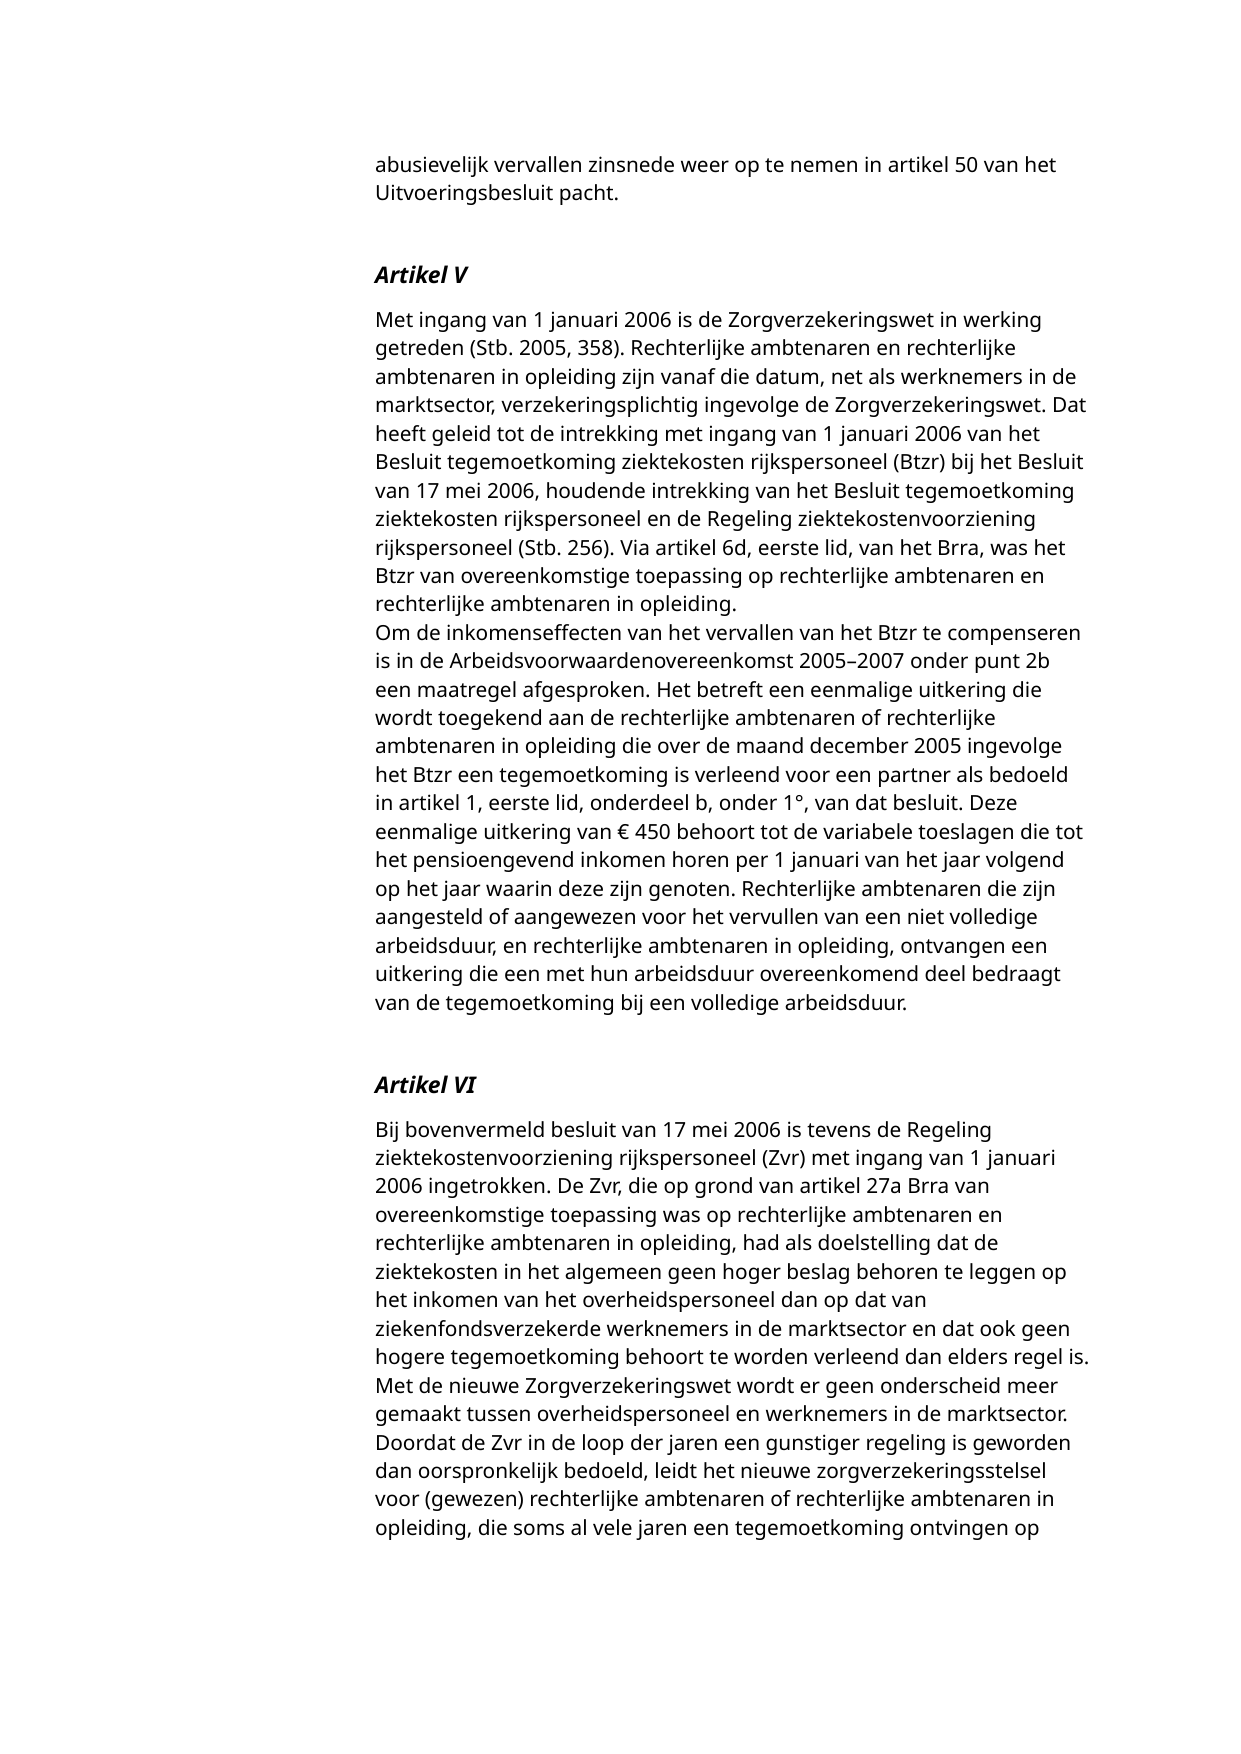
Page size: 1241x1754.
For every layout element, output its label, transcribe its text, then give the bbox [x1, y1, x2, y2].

text Bij bovenvermeld besluit van 17 mei 2006 is tevens de Regeling ziektekostenvoorziening rijkspersoneel (Zvr) met ingang van 1 januari 2006 ingetrokken. De Zvr, die op grond van artikel 27a Brra van overeenkomstige toepassing was op rechterlijke ambtenaren en rechterlijke ambtenaren in opleiding, had als doelstelling dat de ziektekosten in het algemeen geen hoger beslag behoren te leggen op het inkomen van het overheidspersoneel dan op dat van ziekenfondsverzekerde werknemers in de marktsector en dat ook geen hogere tegemoetkoming behoort te worden verleend dan elders regel is. Met de nieuwe Zorgverzekeringswet wordt er geen onderscheid meer gemaakt tussen overheidspersoneel en werknemers in de marktsector. Doordat de Zvr in de loop der jaren een gunstiger regeling is geworden dan oorspronkelijk bedoeld, leidt het nieuwe zorgverzekeringsstelsel voor (gewezen) rechterlijke ambtenaren of rechterlijke ambtenaren in opleiding, die soms al vele jaren een tegemoetkoming ontvingen op [375, 1115, 1090, 1541]
subtitle Artikel V [375, 259, 1090, 290]
text abusievelijk vervallen zinsnede weer op te nemen in artikel 50 van het Uitvoeringsbesluit pacht. [375, 150, 1090, 207]
text Met ingang van 1 januari 2006 is de Zorgverzekeringswet in werking getreden (Stb. 2005, 358). Rechterlijke ambtenaren en rechterlijke ambtenaren in opleiding zijn vanaf die datum, net als werknemers in de marktsector, verzekeringsplichtig ingevolge de Zorgverzekeringswet. Dat heeft geleid tot de intrekking met ingang van 1 januari 2006 van het Besluit tegemoetkoming ziektekosten rijkspersoneel (Btzr) bij het Besluit van 17 mei 2006, houdende intrekking van het Besluit tegemoetkoming ziektekosten rijkspersoneel en de Regeling ziektekostenvoorziening rijkspersoneel (Stb. 256). Via artikel 6d, eerste lid, van het Brra, was het Btzr van overeenkomstige toepassing op rechterlijke ambtenaren en rechterlijke ambtenaren in opleiding. [375, 305, 1090, 618]
text Om de inkomenseffecten van het vervallen van het Btzr te compenseren is in de Arbeidsvoorwaardenovereenkomst 2005–2007 onder punt 2b een maatregel afgesproken. Het betreft een eenmalige uitkering die wordt toegekend aan de rechterlijke ambtenaren of rechterlijke ambtenaren in opleiding die over de maand december 2005 ingevolge het Btzr een tegemoetkoming is verleend voor een partner als bedoeld in artikel 1, eerste lid, onderdeel b, onder 1°, van dat besluit. Deze eenmalige uitkering van € 450 behoort tot de variabele toeslagen die tot het pensioengevend inkomen horen per 1 januari van het jaar volgend op het jaar waarin deze zijn genoten. Rechterlijke ambtenaren die zijn aangesteld of aangewezen voor het vervullen van een niet volledige arbeidsduur, en rechterlijke ambtenaren in opleiding, ontvangen een uitkering die een met hun arbeidsduur overeenkomend deel bedraagt van de tegemoetkoming bij een volledige arbeidsduur. [375, 618, 1090, 1016]
subtitle Artikel VI [375, 1068, 1090, 1100]
